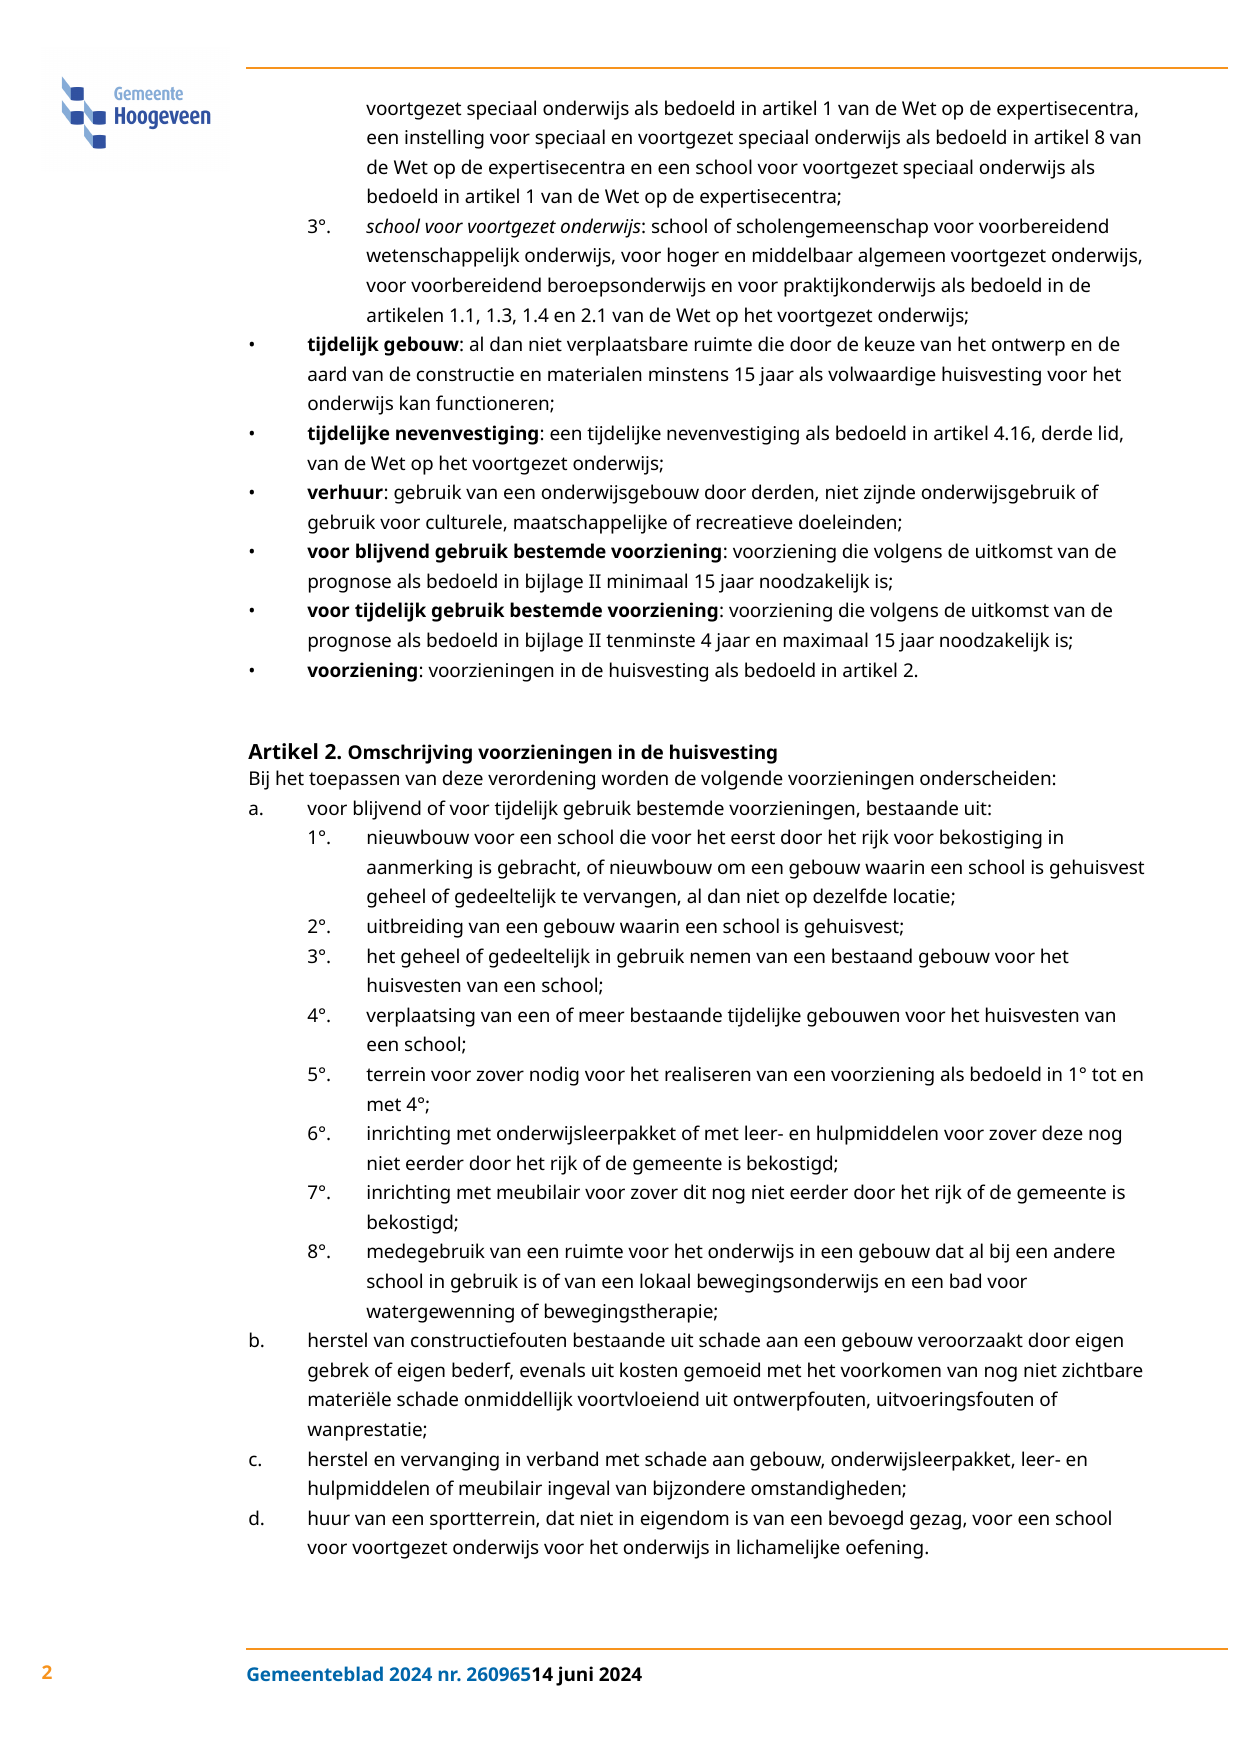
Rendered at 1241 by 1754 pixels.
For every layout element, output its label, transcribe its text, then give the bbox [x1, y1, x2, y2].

list school voor voortgezet onderwijs: school of scholengemeenschap voor voorbereidend wetenschappelijk onderwijs, voor hoger en middelbaar algemeen voortgezet onderwijs, voor voorbereidend beroepsonderwijs en voor praktijkonderwijs als bedoeld in de artikelen 1.1, 1.3, 1.4 en 2.1 van de Wet op het voortgezet onderwijs; [307, 213, 1152, 328]
list herstel en vervanging in verband met schade aan gebouw, onderwijsleerpakket, leer- en hulpmiddelen of meubilair ingeval van bijzondere omstandigheden; [248, 1446, 1152, 1501]
list verplaatsing van een of meer bestaande tijdelijke gebouwen voor het huisvesten van een school; [307, 1002, 1152, 1057]
list verhuur: gebruik van een onderwijsgebouw door derden, niet zijnde onderwijsgebruik of gebruik voor culturele, maatschappelijke of recreatieve doeleinden; [248, 479, 1152, 535]
list tijdelijk gebouw: al dan niet verplaatsbare ruimte die door de keuze van het ontwerp en de aard van de constructie en materialen minstens 15 jaar als volwaardige huisvesting voor het onderwijs kan functioneren; [248, 331, 1152, 416]
list terrein voor zover nodig voor het realiseren van een voorziening als bedoeld in 1° tot en met 4°; [307, 1061, 1152, 1116]
list nieuwbouw voor een school die voor het eerst door het rijk voor bekostiging in aanmerking is gebracht, of nieuwbouw om een gebouw waarin een school is gehuisvest geheel of gedeeltelijk te vervangen, al dan niet op dezelfde locatie; [307, 824, 1152, 909]
list voor tijdelijk gebruik bestemde voorziening: voorziening die volgens de uitkomst van de prognose als bedoeld in bijlage II tenminste 4 jaar en maximaal 15 jaar noodzakelijk is; [248, 598, 1152, 653]
text Bij het toepassen van deze verordening worden de volgende voorzieningen onderscheiden: [248, 765, 1152, 791]
list medegebruik van een ruimte voor het onderwijs in een gebouw dat al bij een andere school in gebruik is of van een lokaal bewegingsonderwijs en een bad voor watergewenning of bewegingstherapie; [307, 1239, 1152, 1323]
list tijdelijke nevenvestiging: een tijdelijke nevenvestiging als bedoeld in artikel 4.16, derde lid, van de Wet op het voortgezet onderwijs; [248, 420, 1152, 476]
list uitbreiding van een gebouw waarin een school is gehuisvest; [307, 913, 1152, 939]
list voor blijvend gebruik bestemde voorziening: voorziening die volgens de uitkomst van de prognose als bedoeld in bijlage II minimaal 15 jaar noodzakelijk is; [248, 538, 1152, 594]
list inrichting met meubilair voor zover dit nog niet eerder door het rijk of de gemeente is bekostigd; [307, 1179, 1152, 1235]
picture [41, 47, 231, 172]
list inrichting met onderwijsleerpakket of met leer- en hulpmiddelen voor zover deze nog niet eerder door het rijk of de gemeente is bekostigd; [307, 1120, 1152, 1176]
list voor blijvend of voor tijdelijk gebruik bestemde voorzieningen, bestaande uit: [248, 795, 1152, 821]
list voorziening: voorzieningen in de huisvesting als bedoeld in artikel 2. [248, 657, 1152, 683]
list voortgezet speciaal onderwijs als bedoeld in artikel 1 van de Wet op de expertisecentra, een instelling voor speciaal en voortgezet speciaal onderwijs als bedoeld in artikel 8 van de Wet op de expertisecentra en een school voor voortgezet speciaal onderwijs als bedoeld in artikel 1 van de Wet op de expertisecentra; [307, 95, 1152, 209]
list het geheel of gedeeltelijk in gebruik nemen van een bestaand gebouw voor het huisvesten van een school; [307, 943, 1152, 998]
list herstel van constructiefouten bestaande uit schade aan een gebouw veroorzaakt door eigen gebrek of eigen bederf, evenals uit kosten gemoeid met het voorkomen van nog niet zichtbare materiële schade onmiddellijk voortvloeiend uit ontwerpfouten, uitvoeringsfouten of wanprestatie; [248, 1327, 1152, 1442]
list huur van een sportterrein, dat niet in eigendom is van een bevoegd gezag, voor een school voor voortgezet onderwijs voor het onderwijs in lichamelijke oefening. [248, 1505, 1152, 1560]
text Artikel 2. Omschrijving voorzieningen in de huisvesting [248, 737, 1152, 765]
